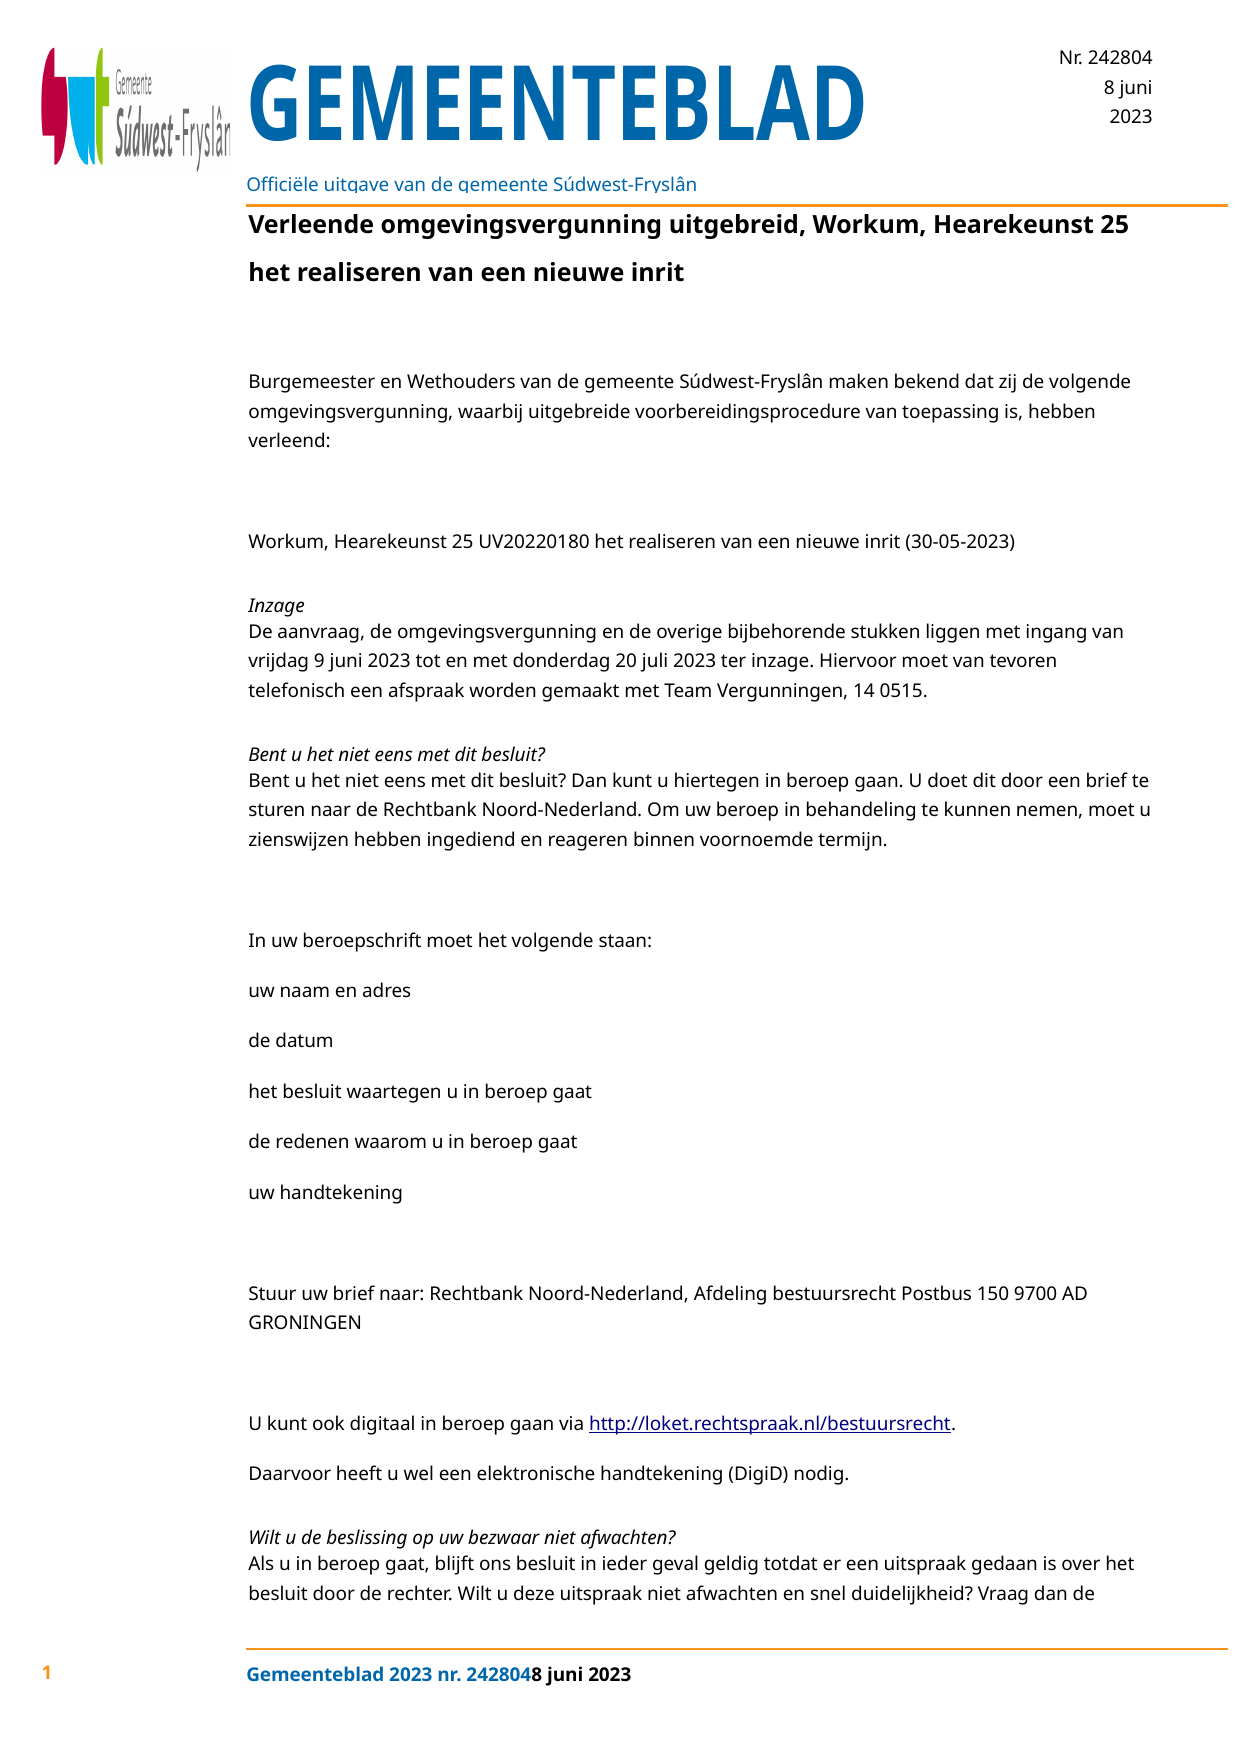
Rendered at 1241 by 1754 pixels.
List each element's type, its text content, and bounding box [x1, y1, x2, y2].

text uw naam en adres [248, 977, 1152, 1003]
text Workum, Hearekeunst 25 UV20220180 het realiseren van een nieuwe inrit (30-05-2023) [248, 528, 1152, 554]
text Als u in beroep gaat, blijft ons besluit in ieder geval geldig totdat er een uitspraak gedaan is over het besluit door de rechter. Wilt u deze uitspraak niet afwachten en snel duidelijkheid? Vraag dan de [248, 1550, 1152, 1606]
text Burgemeester en Wethouders van de gemeente Súdwest-Fryslân maken bekend dat zij de volgende omgevingsvergunning, waarbij uitgebreide voorbereidingsprocedure van toepassing is, hebben verleend: [248, 368, 1152, 453]
text uw handtekening [248, 1179, 1152, 1205]
text De aanvraag, de omgevingsvergunning en de overige bijbehorende stukken liggen met ingang van vrijdag 9 juni 2023 tot en met donderdag 20 juli 2023 ter inzage. Hiervoor moet van tevoren telefonisch een afspraak worden gemaakt met Team Vergunningen, 14 0515. [248, 618, 1152, 703]
text Daarvoor heeft u wel een elektronische handtekening (DigiD) nodig. [248, 1461, 1152, 1486]
text Verleende omgevingsvergunning uitgebreid, Workum, Hearekeunst 25 het realiseren van een nieuwe inrit [248, 207, 1152, 288]
text de redenen waarom u in beroep gaat [248, 1128, 1152, 1154]
text de datum [248, 1028, 1152, 1053]
text Bent u het niet eens met dit besluit? [248, 741, 1152, 767]
picture [41, 47, 231, 172]
text Stuur uw brief naar: Rechtbank Noord-Nederland, Afdeling bestuursrecht Postbus 150 9700 AD GRONINGEN [248, 1280, 1152, 1335]
text Bent u het niet eens met dit besluit? Dan kunt u hiertegen in beroep gaan. U doet dit door een brief te sturen naar de Rechtbank Noord-Nederland. Om uw beroep in behandeling te kunnen nemen, moet u zienswijzen hebben ingediend en reageren binnen voornoemde termijn. [248, 767, 1152, 852]
text In uw beroepschrift moet het volgende staan: [248, 927, 1152, 953]
text Inzage [248, 592, 1152, 618]
text U kunt ook digitaal in beroep gaan via http://loket.rechtspraak.nl/bestuursrecht. [248, 1410, 1152, 1436]
text het besluit waartegen u in beroep gaat [248, 1078, 1152, 1104]
text Wilt u de beslissing op uw bezwaar niet afwachten? [248, 1524, 1152, 1550]
